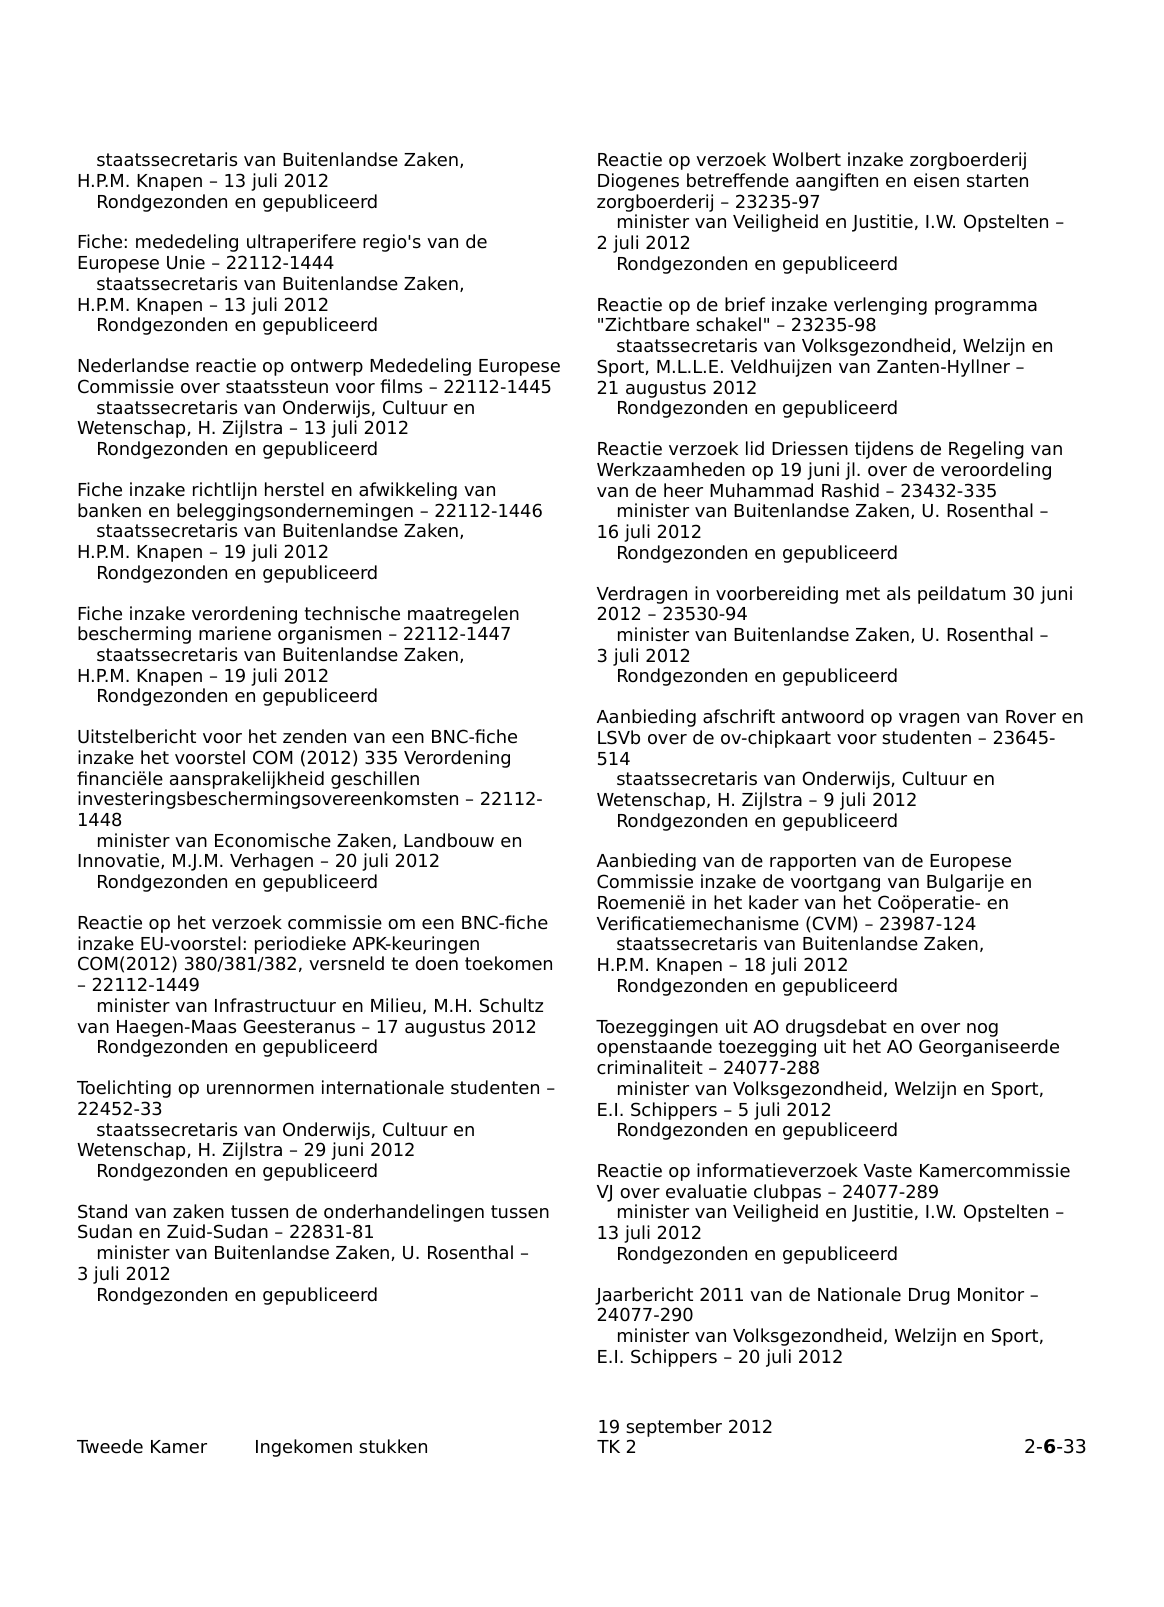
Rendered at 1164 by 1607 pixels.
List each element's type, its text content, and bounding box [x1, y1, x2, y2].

text Fiche: mededeling ultraperifere regio's van de Europese Unie – 22112-1444 [77, 232, 567, 274]
text Jaarbericht 2011 van de Nationale Drug Monitor – 24077-290 [596, 1284, 1087, 1326]
text staatssecretaris van Buitenlandse Zaken, H.P.M. Knapen – 19 juli 2012 [77, 645, 567, 686]
text minister van Infrastructuur en Milieu, M.H. Schultz van Haegen-Maas Geesteranus – 17 augustus 2012 [77, 996, 567, 1037]
text Rondgezonden en gepubliceerd [596, 811, 1087, 831]
text staatssecretaris van Onderwijs, Cultuur en Wetenschap, H. Zijlstra – 9 juli 2012 [596, 769, 1087, 811]
text Rondgezonden en gepubliceerd [596, 543, 1087, 563]
text staatssecretaris van Buitenlandse Zaken, H.P.M. Knapen – 13 juli 2012 [77, 274, 567, 315]
text minister van Economische Zaken, Landbouw en Innovatie, M.J.M. Verhagen – 20 juli 2012 [77, 831, 567, 872]
text Reactie op het verzoek commissie om een BNC-fiche inzake EU-voorstel: periodieke APK-keuringen COM(2012) 380/381/382, versneld te doen toekomen – 22112-1449 [77, 913, 567, 996]
text Rondgezonden en gepubliceerd [77, 1161, 567, 1182]
text Rondgezonden en gepubliceerd [77, 315, 567, 336]
text minister van Veiligheid en Justitie, I.W. Opstelten – 13 juli 2012 [596, 1202, 1087, 1244]
text minister van Veiligheid en Justitie, I.W. Opstelten – 2 juli 2012 [596, 212, 1087, 254]
text Rondgezonden en gepubliceerd [77, 439, 567, 460]
text staatssecretaris van Onderwijs, Cultuur en Wetenschap, H. Zijlstra – 13 juli 2012 [77, 397, 567, 439]
text Rondgezonden en gepubliceerd [77, 1037, 567, 1058]
text minister van Volksgezondheid, Welzijn en Sport, E.I. Schippers – 5 juli 2012 [596, 1079, 1087, 1120]
text Uitstelbericht voor het zenden van een BNC-fiche inzake het voorstel COM (2012) 335 Verordening financiële aansprakelijkheid geschillen investeringsbeschermingsovereenkomsten – 22112-1448 [77, 727, 567, 831]
text Rondgezonden en gepubliceerd [596, 976, 1087, 996]
text Nederlandse reactie op ontwerp Mededeling Europese Commissie over staatssteun voor films – 22112-1445 [77, 356, 567, 397]
text minister van Buitenlandse Zaken, U. Rosenthal – 3 juli 2012 [77, 1243, 567, 1284]
text Rondgezonden en gepubliceerd [77, 1284, 567, 1305]
text Rondgezonden en gepubliceerd [77, 192, 567, 212]
text Fiche inzake verordening technische maatregelen bescherming mariene organismen – 22112-1447 [77, 603, 567, 645]
text Fiche inzake richtlijn herstel en afwikkeling van banken en beleggingsondernemingen – 22112-1446 [77, 480, 567, 521]
text Aanbieding afschrift antwoord op vragen van Rover en LSVb over de ov-chipkaart voor studenten – 23645-514 [596, 707, 1087, 769]
text Reactie op verzoek Wolbert inzake zorgboerderij Diogenes betreffende aangiften en eisen starten zorgboerderij – 23235-97 [596, 150, 1087, 212]
text minister van Volksgezondheid, Welzijn en Sport, E.I. Schippers – 20 juli 2012 [596, 1326, 1087, 1367]
text Stand van zaken tussen de onderhandelingen tussen Sudan en Zuid-Sudan – 22831-81 [77, 1202, 567, 1243]
text staatssecretaris van Buitenlandse Zaken, H.P.M. Knapen – 19 juli 2012 [77, 521, 567, 563]
text Rondgezonden en gepubliceerd [77, 872, 567, 893]
text staatssecretaris van Buitenlandse Zaken, H.P.M. Knapen – 18 juli 2012 [596, 934, 1087, 976]
text minister van Buitenlandse Zaken, U. Rosenthal – 3 juli 2012 [596, 625, 1087, 666]
text Rondgezonden en gepubliceerd [77, 686, 567, 707]
text Rondgezonden en gepubliceerd [596, 398, 1087, 419]
text Aanbieding van de rapporten van de Europese Commissie inzake de voortgang van Bulgarije en Roemenië in het kader van het Coöperatie- en Verificatiemechanisme (CVM) – 23987-124 [596, 851, 1087, 934]
text Rondgezonden en gepubliceerd [77, 563, 567, 583]
text Toelichting op urennormen internationale studenten – 22452-33 [77, 1078, 567, 1119]
text Rondgezonden en gepubliceerd [596, 1244, 1087, 1264]
text staatssecretaris van Buitenlandse Zaken, H.P.M. Knapen – 13 juli 2012 [77, 150, 567, 192]
text staatssecretaris van Onderwijs, Cultuur en Wetenschap, H. Zijlstra – 29 juni 2012 [77, 1119, 567, 1161]
text Reactie op de brief inzake verlenging programma "Zichtbare schakel" – 23235-98 [596, 294, 1087, 336]
text Reactie op informatieverzoek Vaste Kamercommissie VJ over evaluatie clubpas – 24077-289 [596, 1161, 1087, 1202]
text Rondgezonden en gepubliceerd [596, 666, 1087, 687]
text Rondgezonden en gepubliceerd [596, 1120, 1087, 1141]
text minister van Buitenlandse Zaken, U. Rosenthal – 16 juli 2012 [596, 501, 1087, 543]
text Toezeggingen uit AO drugsdebat en over nog openstaande toezegging uit het AO Georganiseerde criminaliteit – 24077-288 [596, 1016, 1087, 1079]
text Rondgezonden en gepubliceerd [596, 254, 1087, 274]
text Verdragen in voorbereiding met als peildatum 30 juni 2012 – 23530-94 [596, 583, 1087, 625]
text Reactie verzoek lid Driessen tijdens de Regeling van Werkzaamheden op 19 juni jl. over de veroordeling van de heer Muhammad Rashid – 23432-335 [596, 439, 1087, 501]
text staatssecretaris van Volksgezondheid, Welzijn en Sport, M.L.L.E. Veldhuijzen van Zanten-Hyllner – 21 augustus 2012 [596, 336, 1087, 398]
